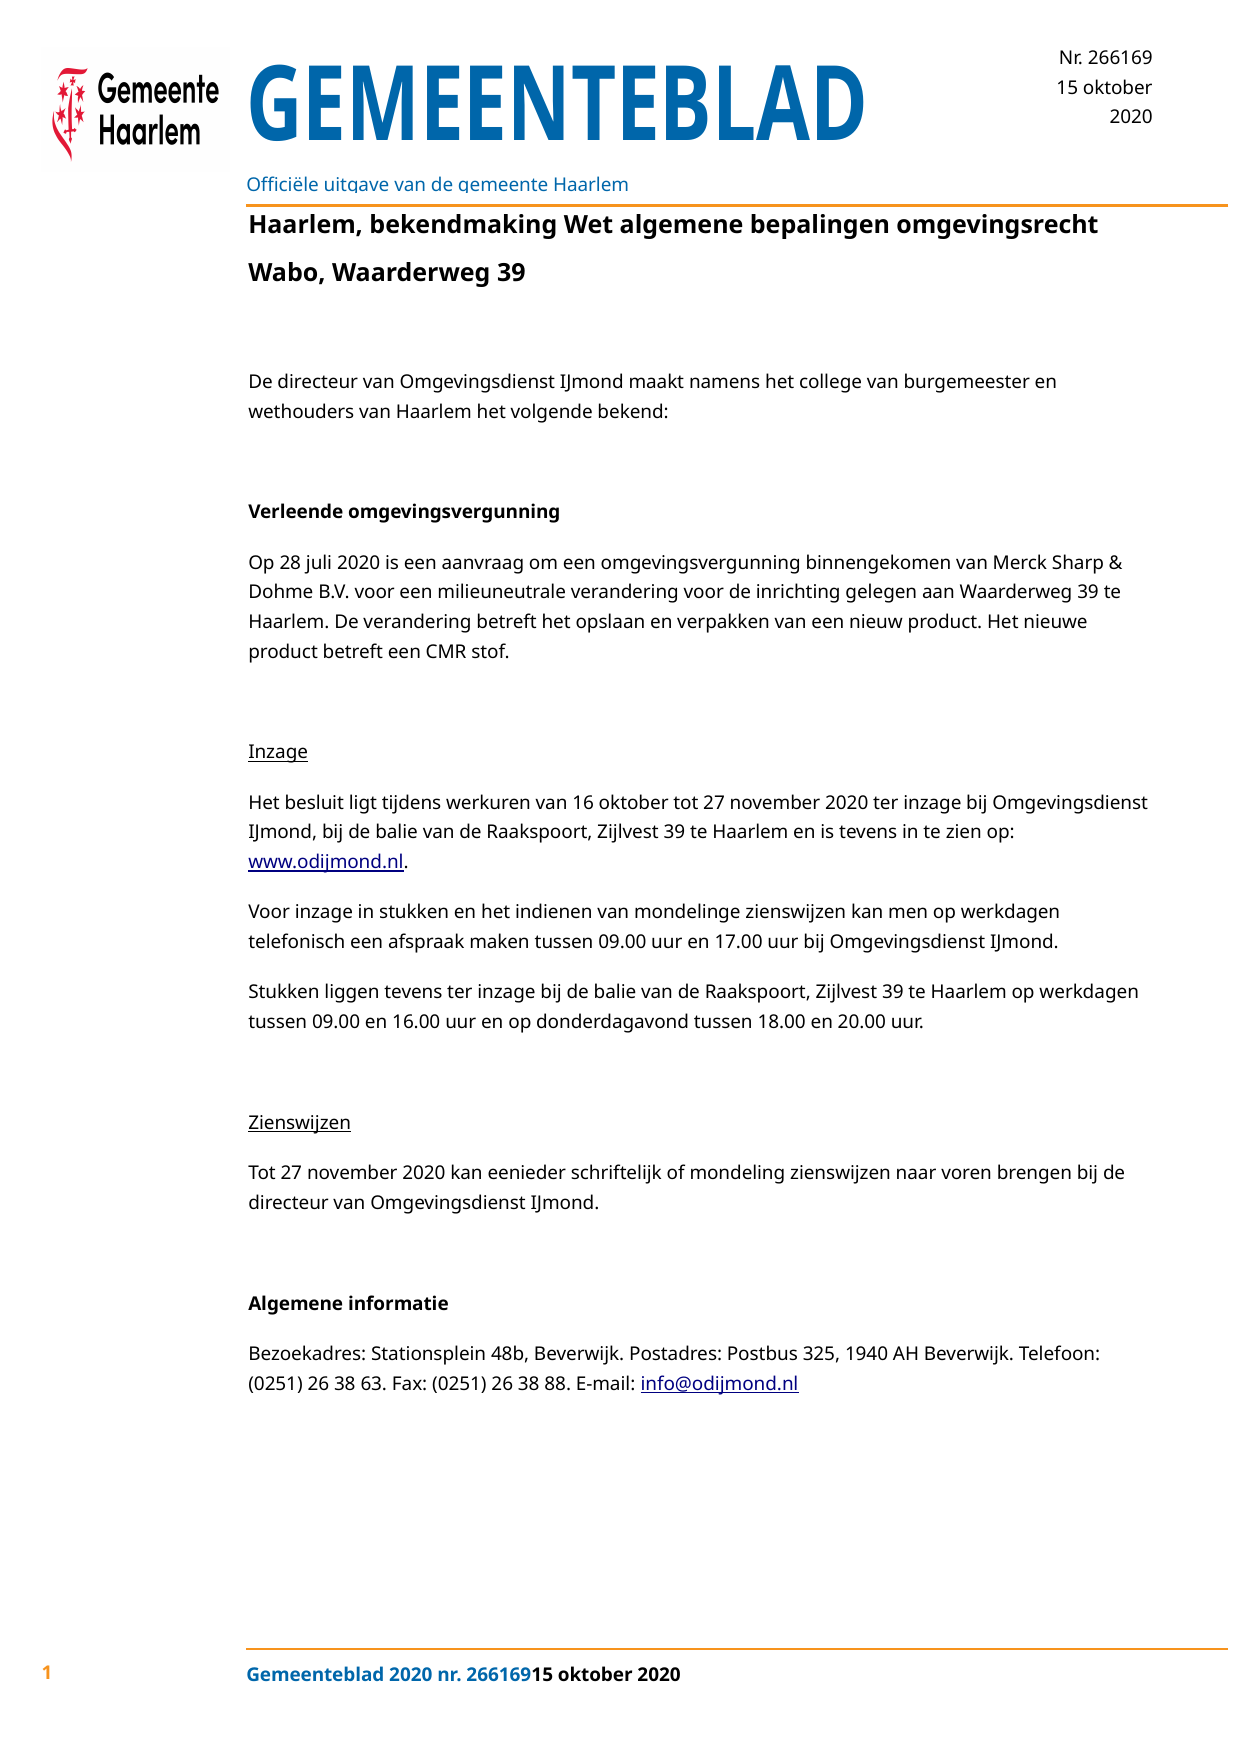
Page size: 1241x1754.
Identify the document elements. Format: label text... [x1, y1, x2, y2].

text Het besluit ligt tijdens werkuren van 16 oktober tot 27 november 2020 ter inzage bij Omgevingsdienst IJmond, bij de balie van de Raakspoort, Zijlvest 39 te Haarlem en is tevens in te zien op: www.odijmond.nl. [248, 789, 1152, 874]
text Inzage [248, 739, 1152, 764]
text Voor inzage in stukken en het indienen van mondelinge zienswijzen kan men op werkdagen telefonisch een afspraak maken tussen 09.00 uur en 17.00 uur bij Omgevingsdienst IJmond. [248, 899, 1152, 954]
text Op 28 juli 2020 is een aanvraag om een omgevingsvergunning binnengekomen van Merck Sharp & Dohme B.V. voor een milieuneutrale verandering voor de inrichting gelegen aan Waarderweg 39 te Haarlem. De verandering betreft het opslaan en verpakken van een nieuw product. Het nieuwe product betreft een CMR stof. [248, 549, 1152, 664]
text Haarlem, bekendmaking Wet algemene bepalingen omgevingsrecht Wabo, Waarderweg 39 [248, 207, 1152, 288]
text De directeur van Omgevingsdienst IJmond maakt namens het college van burgemeester en wethouders van Haarlem het volgende bekend: [248, 368, 1152, 424]
text Bezoekadres: Stationsplein 48b, Beverwijk. Postadres: Postbus 325, 1940 AH Beverwijk. Telefoon: (0251) 26 38 63. Fax: (0251) 26 38 88. E-mail: info@odijmond.nl [248, 1340, 1152, 1396]
text Stukken liggen tevens ter inzage bij de balie van de Raakspoort, Zijlvest 39 te Haarlem op werkdagen tussen 09.00 en 16.00 uur en op donderdagavond tussen 18.00 en 20.00 uur. [248, 979, 1152, 1034]
text Zienswijzen [248, 1109, 1152, 1135]
text Tot 27 november 2020 kan eenieder schriftelijk of mondeling zienswijzen naar voren brengen bij de directeur van Omgevingsdienst IJmond. [248, 1159, 1152, 1215]
text Algemene informatie [248, 1290, 1152, 1316]
text Verleende omgevingsvergunning [248, 499, 1152, 524]
picture [41, 47, 231, 172]
